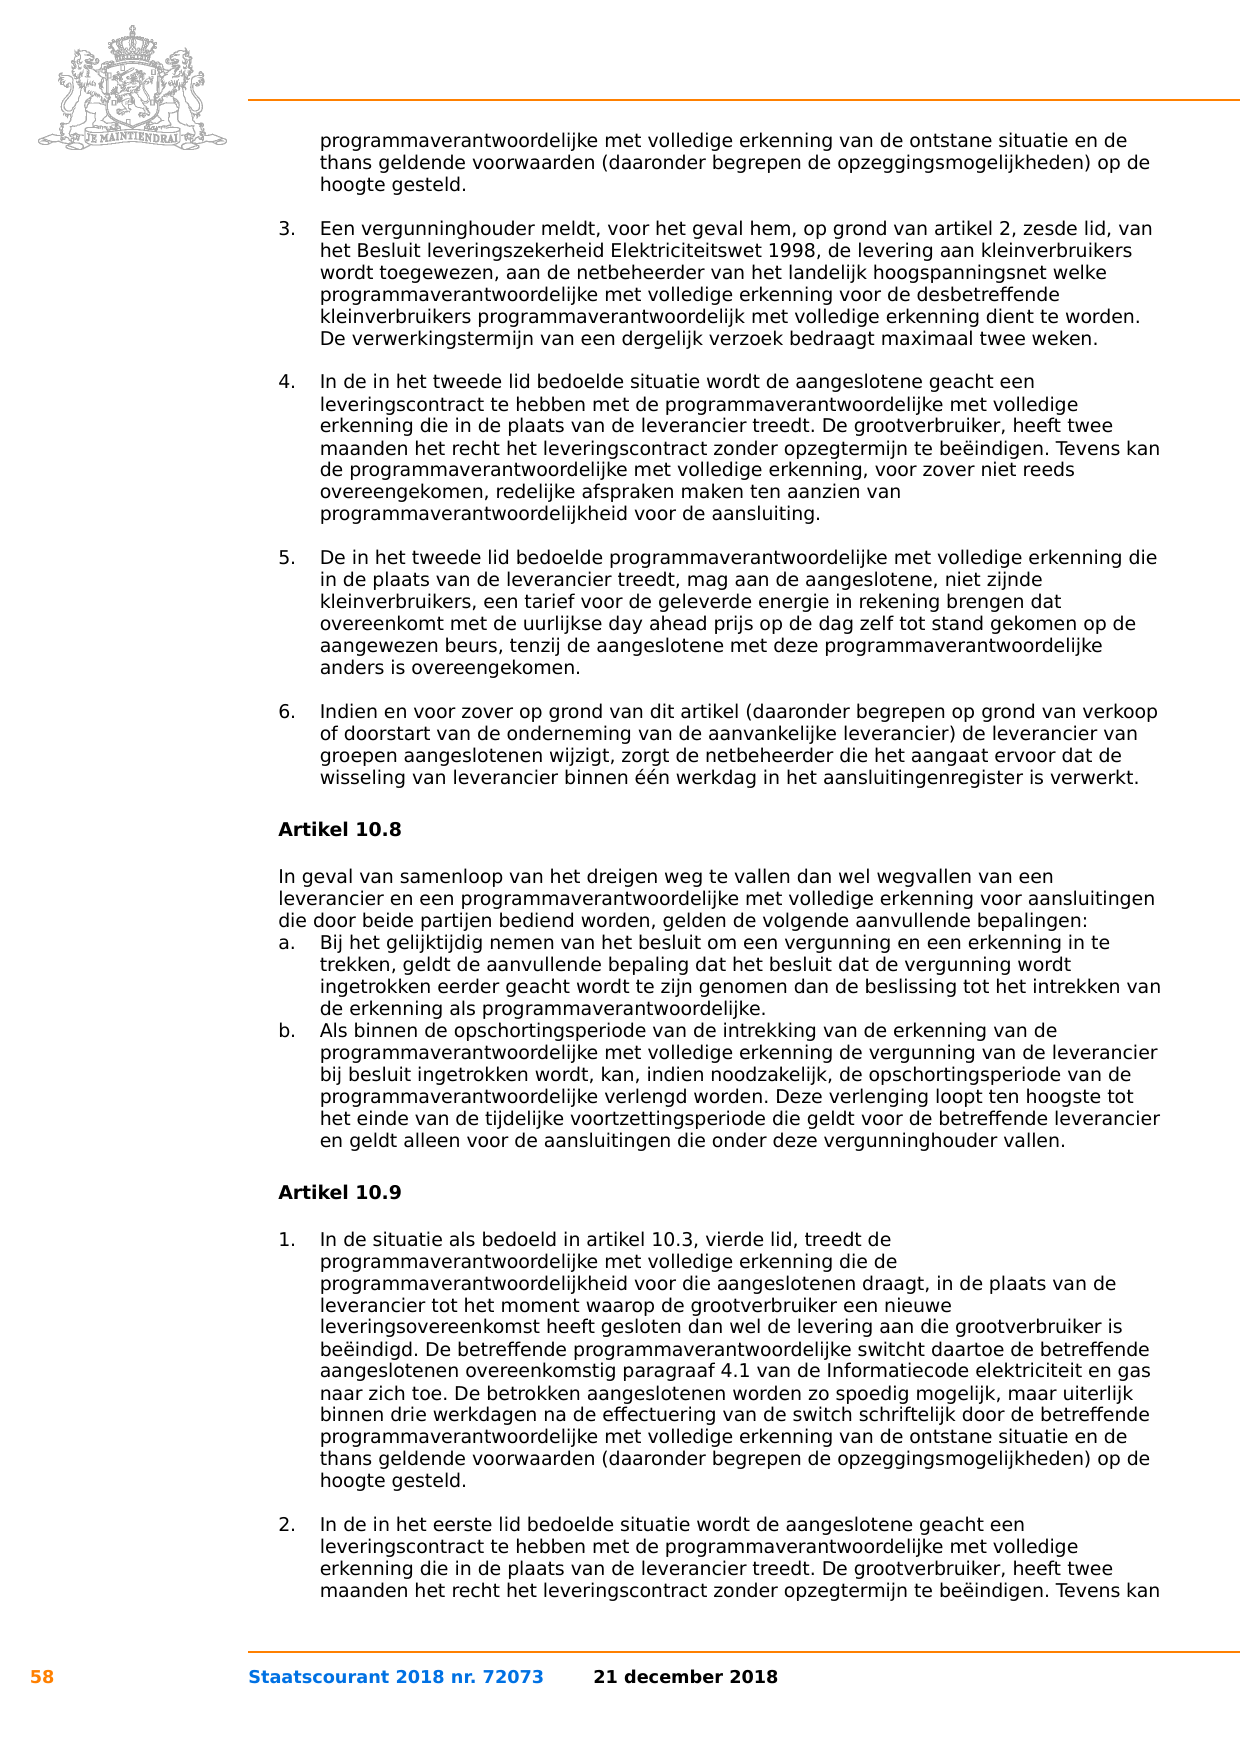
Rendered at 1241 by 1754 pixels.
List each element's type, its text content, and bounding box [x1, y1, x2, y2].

subtitle Artikel 10.9 [278, 1182, 1163, 1203]
text 5. De in het tweede lid bedoelde programmaverantwoordelijke met volledige erkenning die in de plaats van de leverancier treedt, mag aan de aangeslotene, niet zijnde kleinverbruikers, een tarief voor de geleverde energie in rekening brengen dat overeenkomt met de uurlijkse day ahead prijs op de dag zelf tot stand gekomen op de aangewezen beurs, tenzij de aangeslotene met deze programmaverantwoordelijke anders is overeengekomen. [278, 547, 1163, 679]
text a. Bij het gelijktijdig nemen van het besluit om een vergunning en een erkenning in te trekken, geldt de aanvullende bepaling dat het besluit dat de vergunning wordt ingetrokken eerder geacht wordt te zijn genomen dan de beslissing tot het intrekken van de erkenning als programmaverantwoordelijke. [278, 932, 1163, 1020]
subtitle Artikel 10.8 [278, 819, 1163, 841]
text 6. Indien en voor zover op grond van dit artikel (daaronder begrepen op grond van verkoop of doorstart van de onderneming van de aanvankelijke leverancier) de leverancier van groepen aangeslotenen wijzigt, zorgt de netbeheerder die het aangaat ervoor dat de wisseling van leverancier binnen één werkdag in het aansluitingenregister is verwerkt. [278, 701, 1163, 789]
text In geval van samenloop van het dreigen weg te vallen dan wel wegvallen van een leverancier en een programmaverantwoordelijke met volledige erkenning voor aansluitingen die door beide partijen bediend worden, gelden de volgende aanvullende bepalingen: [278, 866, 1163, 932]
text 4. In de in het tweede lid bedoelde situatie wordt de aangeslotene geacht een leveringscontract te hebben met de programmaverantwoordelijke met volledige erkenning die in de plaats van de leverancier treedt. De grootverbruiker, heeft twee maanden het recht het leveringscontract zonder opzegtermijn te beëindigen. Tevens kan de programmaverantwoordelijke met volledige erkenning, voor zover niet reeds overeengekomen, redelijke afspraken maken ten aanzien van programmaverantwoordelijkheid voor de aansluiting. [278, 371, 1163, 525]
picture [38, 25, 227, 150]
text 3. Een vergunninghouder meldt, voor het geval hem, op grond van artikel 2, zesde lid, van het Besluit leveringszekerheid Elektriciteitswet 1998, de levering aan kleinverbruikers wordt toegewezen, aan de netbeheerder van het landelijk hoogspanningsnet welke programmaverantwoordelijke met volledige erkenning voor de desbetreffende kleinverbruikers programmaverantwoordelijk met volledige erkenning dient te worden. De verwerkingstermijn van een dergelijk verzoek bedraagt maximaal twee weken. [278, 218, 1163, 349]
text programmaverantwoordelijke met volledige erkenning van de ontstane situatie en de thans geldende voorwaarden (daaronder begrepen de opzeggingsmogelijkheden) op de hoogte gesteld. [278, 130, 1163, 196]
text 1. In de situatie als bedoeld in artikel 10.3, vierde lid, treedt de programmaverantwoordelijke met volledige erkenning die de programmaverantwoordelijkheid voor die aangeslotenen draagt, in de plaats van de leverancier tot het moment waarop de grootverbruiker een nieuwe leveringsovereenkomst heeft gesloten dan wel de levering aan die grootverbruiker is beëindigd. De betreffende programmaverantwoordelijke switcht daartoe de betreffende aangeslotenen overeenkomstig paragraaf 4.1 van de Informatiecode elektriciteit en gas naar zich toe. De betrokken aangeslotenen worden zo spoedig mogelijk, maar uiterlijk binnen drie werkdagen na de effectuering van de switch schriftelijk door de betreffende programmaverantwoordelijke met volledige erkenning van de ontstane situatie en de thans geldende voorwaarden (daaronder begrepen de opzeggingsmogelijkheden) op de hoogte gesteld. [278, 1228, 1163, 1492]
text 2. In de in het eerste lid bedoelde situatie wordt de aangeslotene geacht een leveringscontract te hebben met de programmaverantwoordelijke met volledige erkenning die in de plaats van de leverancier treedt. De grootverbruiker, heeft twee maanden het recht het leveringscontract zonder opzegtermijn te beëindigen. Tevens kan [278, 1514, 1163, 1602]
text b. Als binnen de opschortingsperiode van de intrekking van de erkenning van de programmaverantwoordelijke met volledige erkenning de vergunning van de leverancier bij besluit ingetrokken wordt, kan, indien noodzakelijk, de opschortingsperiode van de programmaverantwoordelijke verlengd worden. Deze verlenging loopt ten hoogste tot het einde van de tijdelijke voortzettingsperiode die geldt voor de betreffende leverancier en geldt alleen voor de aansluitingen die onder deze vergunninghouder vallen. [278, 1020, 1163, 1152]
